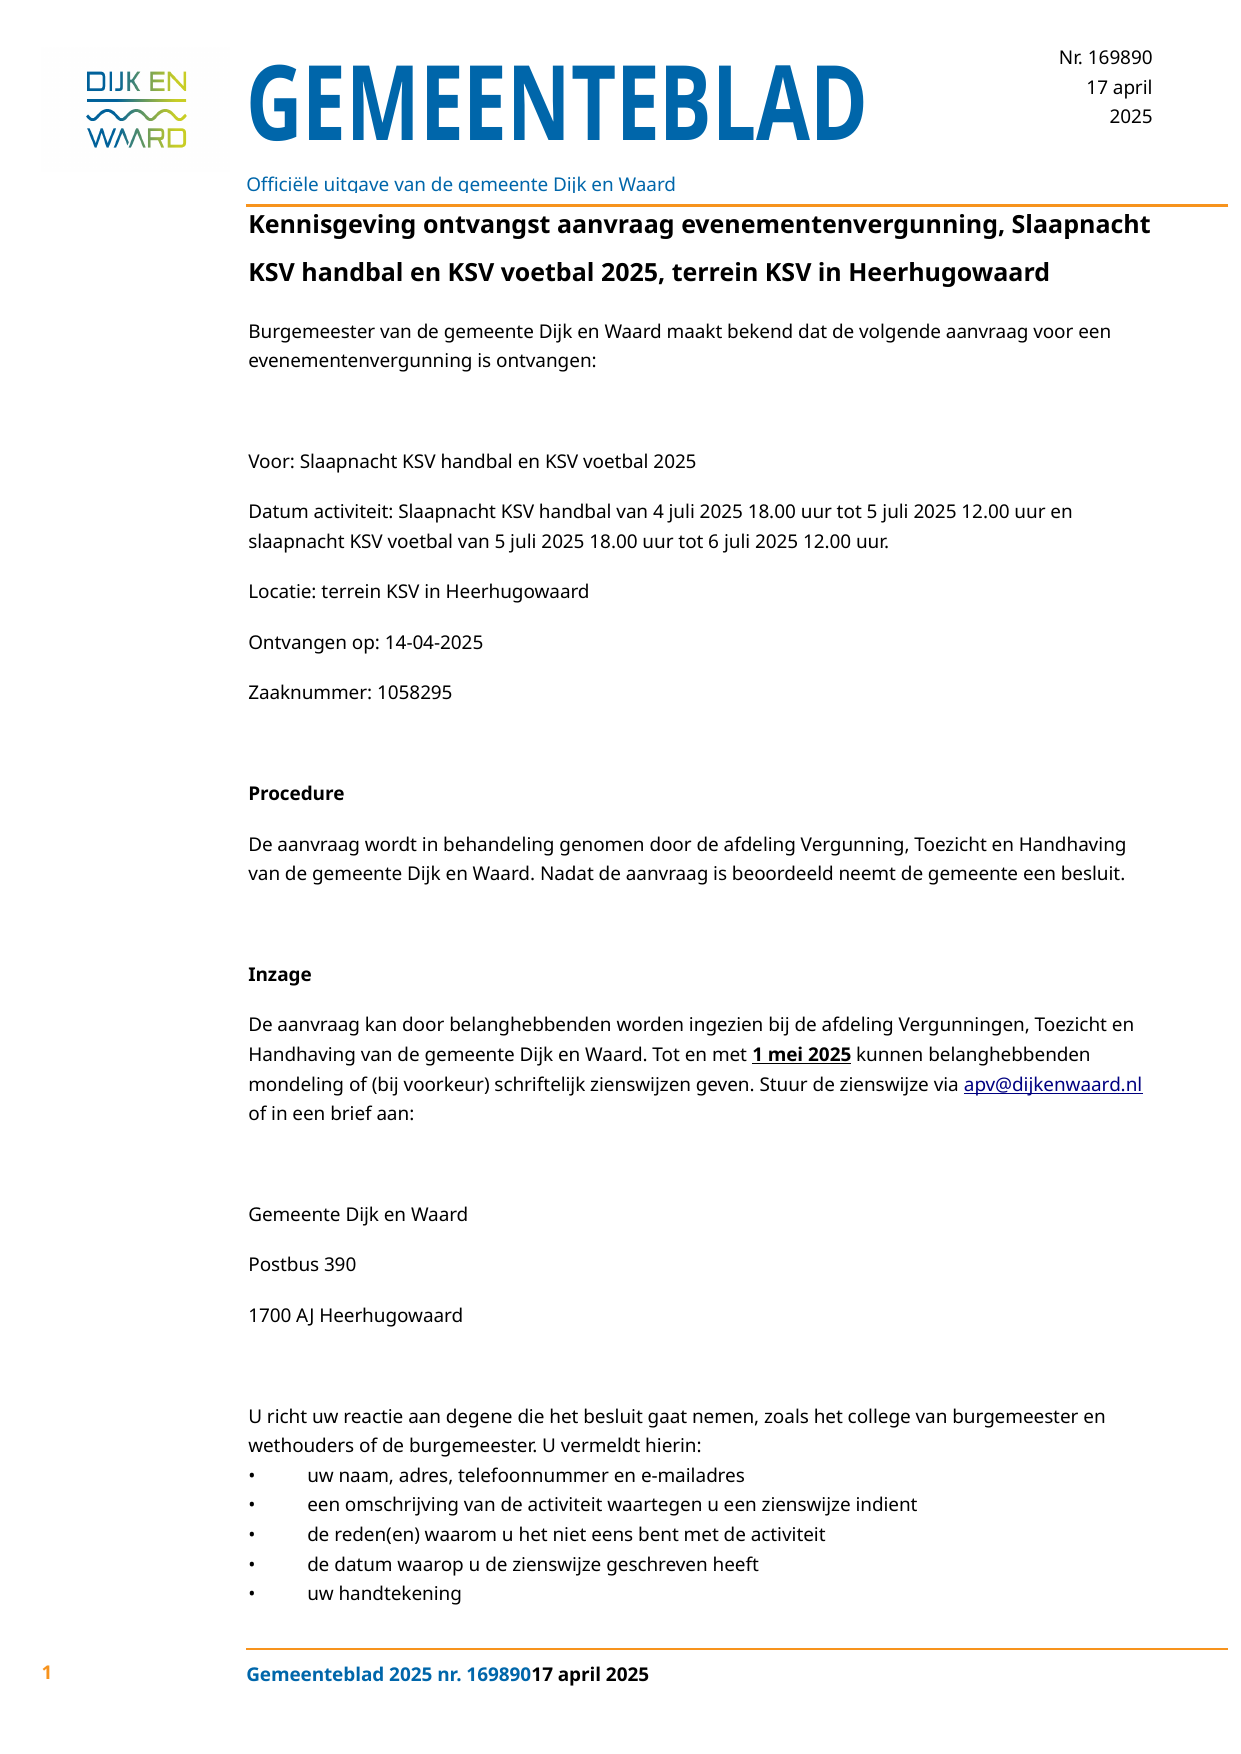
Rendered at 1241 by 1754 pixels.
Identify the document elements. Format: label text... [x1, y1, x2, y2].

list uw handtekening [248, 1580, 1152, 1606]
picture [41, 47, 231, 172]
list een omschrijving van de activiteit waartegen u een zienswijze indient [248, 1492, 1152, 1517]
text Voor: Slaapnacht KSV handbal en KSV voetbal 2025 [248, 448, 1152, 474]
text Procedure [248, 780, 1152, 806]
text Inzage [248, 961, 1152, 987]
text Datum activiteit: Slaapnacht KSV handbal van 4 juli 2025 18.00 uur tot 5 juli 2025 12.00 uur en slaapnacht KSV voetbal van 5 juli 2025 18.00 uur tot 6 juli 2025 12.00 uur. [248, 499, 1152, 554]
list uw naam, adres, telefoonnummer en e-mailadres [248, 1462, 1152, 1488]
text Ontvangen op: 14-04-2025 [248, 629, 1152, 655]
list de datum waarop u de zienswijze geschreven heeft [248, 1551, 1152, 1577]
text 1700 AJ Heerhugowaard [248, 1302, 1152, 1328]
text Postbus 390 [248, 1252, 1152, 1277]
text De aanvraag wordt in behandeling genomen door de afdeling Vergunning, Toezicht en Handhaving van de gemeente Dijk en Waard. Nadat de aanvraag is beoordeeld neemt de gemeente een besluit. [248, 831, 1152, 886]
text U richt uw reactie aan degene die het besluit gaat nemen, zoals het college van burgemeester en wethouders of de burgemeester. U vermeldt hierin: [248, 1403, 1152, 1458]
text Gemeente Dijk en Waard [248, 1201, 1152, 1227]
list de reden(en) waarom u het niet eens bent met de activiteit [248, 1521, 1152, 1547]
text Zaaknummer: 1058295 [248, 679, 1152, 705]
text De aanvraag kan door belanghebbenden worden ingezien bij de afdeling Vergunningen, Toezicht en Handhaving van de gemeente Dijk en Waard. Tot en met 1 mei 2025 kunnen belanghebbenden mondeling of (bij voorkeur) schriftelijk zienswijzen geven. Stuur de zienswijze via apv@dijkenwaard.nl of in een brief aan: [248, 1012, 1152, 1126]
text Locatie: terrein KSV in Heerhugowaard [248, 579, 1152, 604]
text Kennisgeving ontvangst aanvraag evenementenvergunning, Slaapnacht KSV handbal en KSV voetbal 2025, terrein KSV in Heerhugowaard [248, 207, 1152, 288]
text Burgemeester van de gemeente Dijk en Waard maakt bekend dat de volgende aanvraag voor een evenementenvergunning is ontvangen: [248, 318, 1152, 373]
